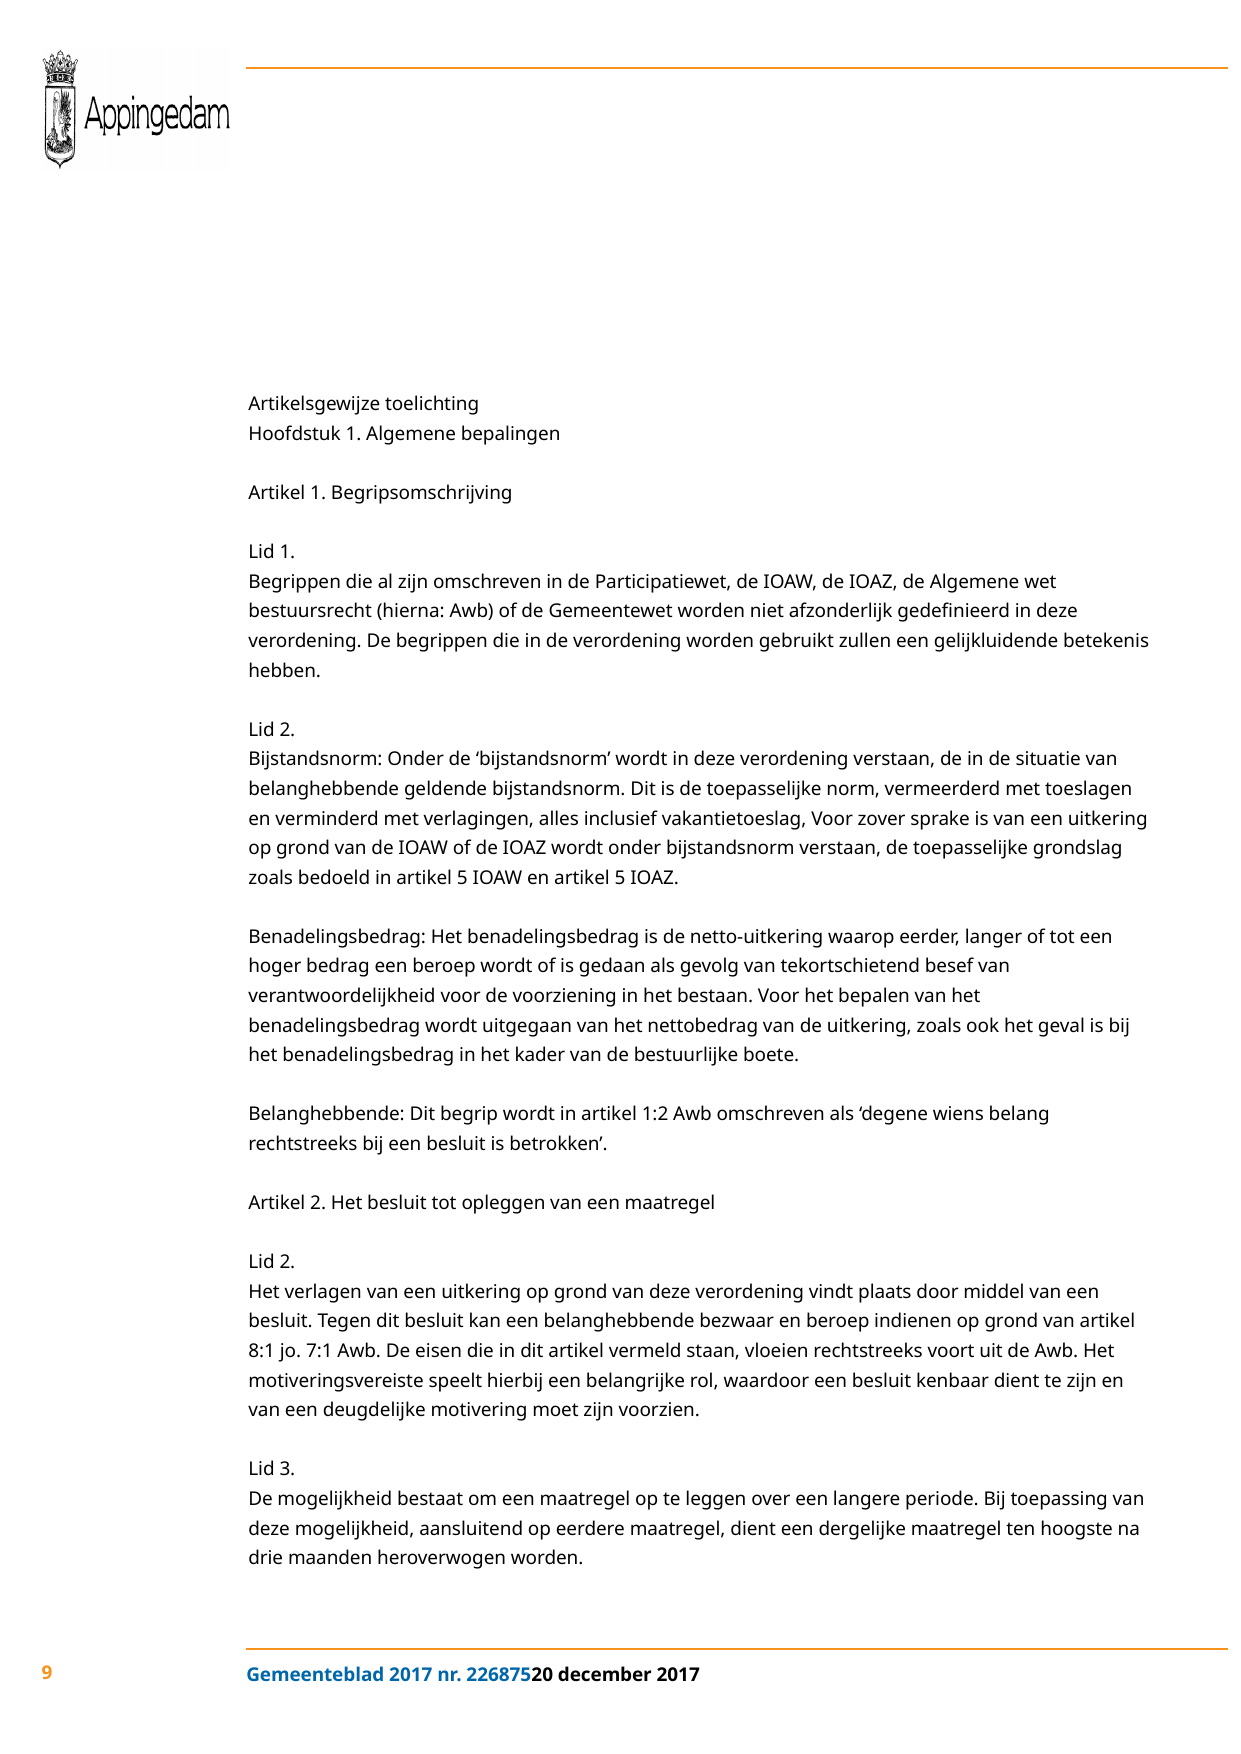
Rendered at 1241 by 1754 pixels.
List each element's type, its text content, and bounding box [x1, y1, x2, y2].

text Begrippen die al zijn omschreven in de Participatiewet, de IOAW, de IOAZ, de Algemene wet bestuursrecht (hierna: Awb) of de Gemeentewet worden niet afzonderlijk gedefinieerd in deze verordening. De begrippen die in de verordening worden gebruikt zullen een gelijkluidende betekenis hebben. [248, 568, 1152, 683]
text Lid 3. [248, 1456, 1152, 1481]
text Het verlagen van een uitkering op grond van deze verordening vindt plaats door middel van een besluit. Tegen dit besluit kan een belanghebbende bezwaar en beroep indienen op grond van artikel 8:1 jo. 7:1 Awb. De eisen die in dit artikel vermeld staan, vloeien rechtstreeks voort uit de Awb. Het motiveringsvereiste speelt hierbij een belangrijke rol, waardoor een besluit kenbaar dient te zijn en van een deugdelijke motivering moet zijn voorzien. [248, 1278, 1152, 1422]
text Lid 2. [248, 716, 1152, 742]
text Bijstandsnorm: Onder de ‘bijstandsnorm’ wordt in deze verordening verstaan, de in de situatie van belanghebbende geldende bijstandsnorm. Dit is de toepasselijke norm, vermeerderd met toeslagen en verminderd met verlagingen, alles inclusief vakantietoeslag, Voor zover sprake is van een uitkering op grond van de IOAW of de IOAZ wordt onder bijstandsnorm verstaan, de toepasselijke grondslag zoals bedoeld in artikel 5 IOAW en artikel 5 IOAZ. [248, 746, 1152, 890]
picture [41, 47, 231, 172]
text Hoofdstuk 1. Algemene bepalingen [248, 420, 1152, 446]
text Artikel 1. Begripsomschrijving [248, 479, 1152, 505]
text Artikelsgewijze toelichting [248, 391, 1152, 416]
text De mogelijkheid bestaat om een maatregel op te leggen over een langere periode. Bij toepassing van deze mogelijkheid, aansluitend op eerdere maatregel, dient een dergelijke maatregel ten hoogste na drie maanden heroverwogen worden. [248, 1485, 1152, 1570]
text Belanghebbende: Dit begrip wordt in artikel 1:2 Awb omschreven als ‘degene wiens belang rechtstreeks bij een besluit is betrokken’. [248, 1101, 1152, 1156]
text Lid 2. [248, 1248, 1152, 1274]
text Benadelingsbedrag: Het benadelingsbedrag is de netto-uitkering waarop eerder, langer of tot een hoger bedrag een beroep wordt of is gedaan als gevolg van tekortschietend besef van verantwoordelijkheid voor de voorziening in het bestaan. Voor het bepalen van het benadelingsbedrag wordt uitgegaan van het nettobedrag van de uitkering, zoals ook het geval is bij het benadelingsbedrag in het kader van de bestuurlijke boete. [248, 923, 1152, 1067]
text Lid 1. [248, 538, 1152, 564]
text Artikel 2. Het besluit tot opleggen van een maatregel [248, 1189, 1152, 1215]
